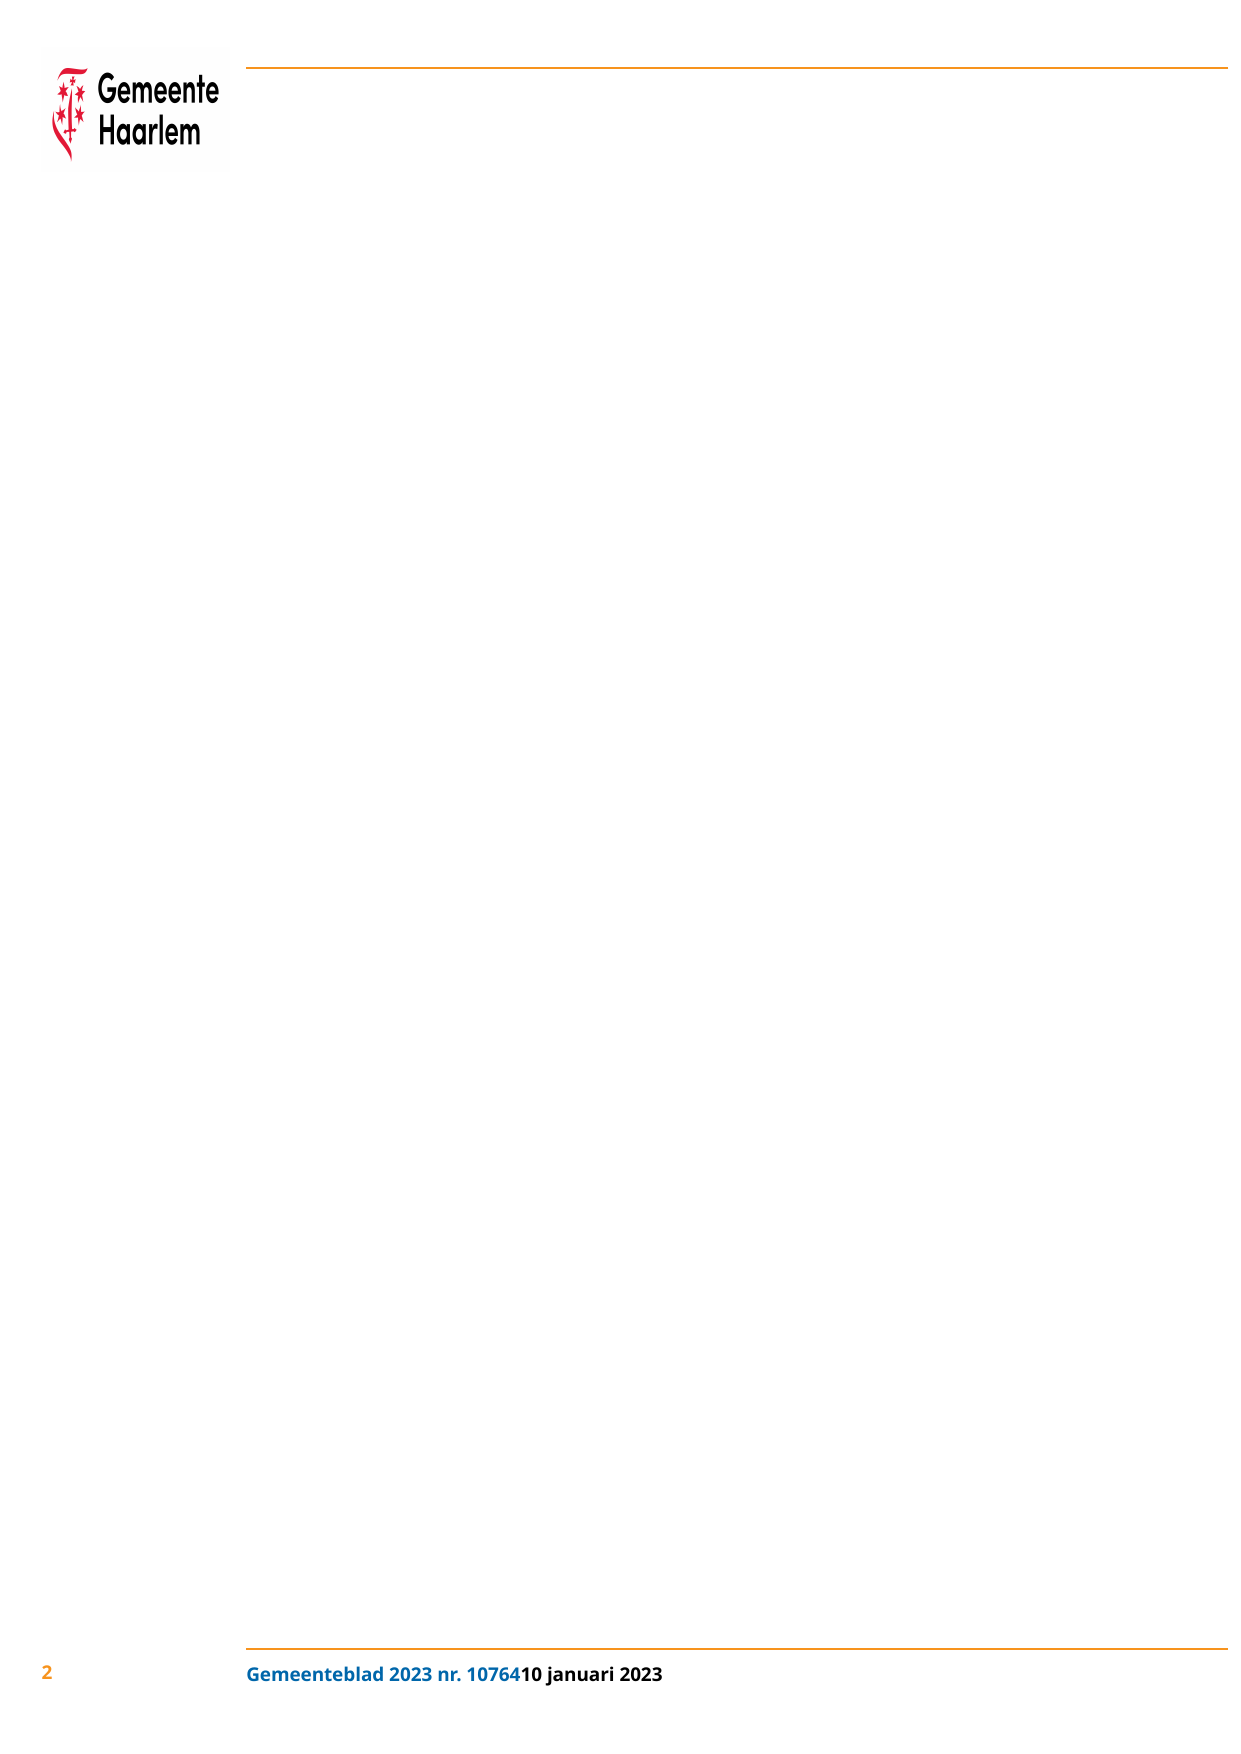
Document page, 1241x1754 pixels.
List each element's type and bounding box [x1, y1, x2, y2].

picture [41, 47, 231, 172]
